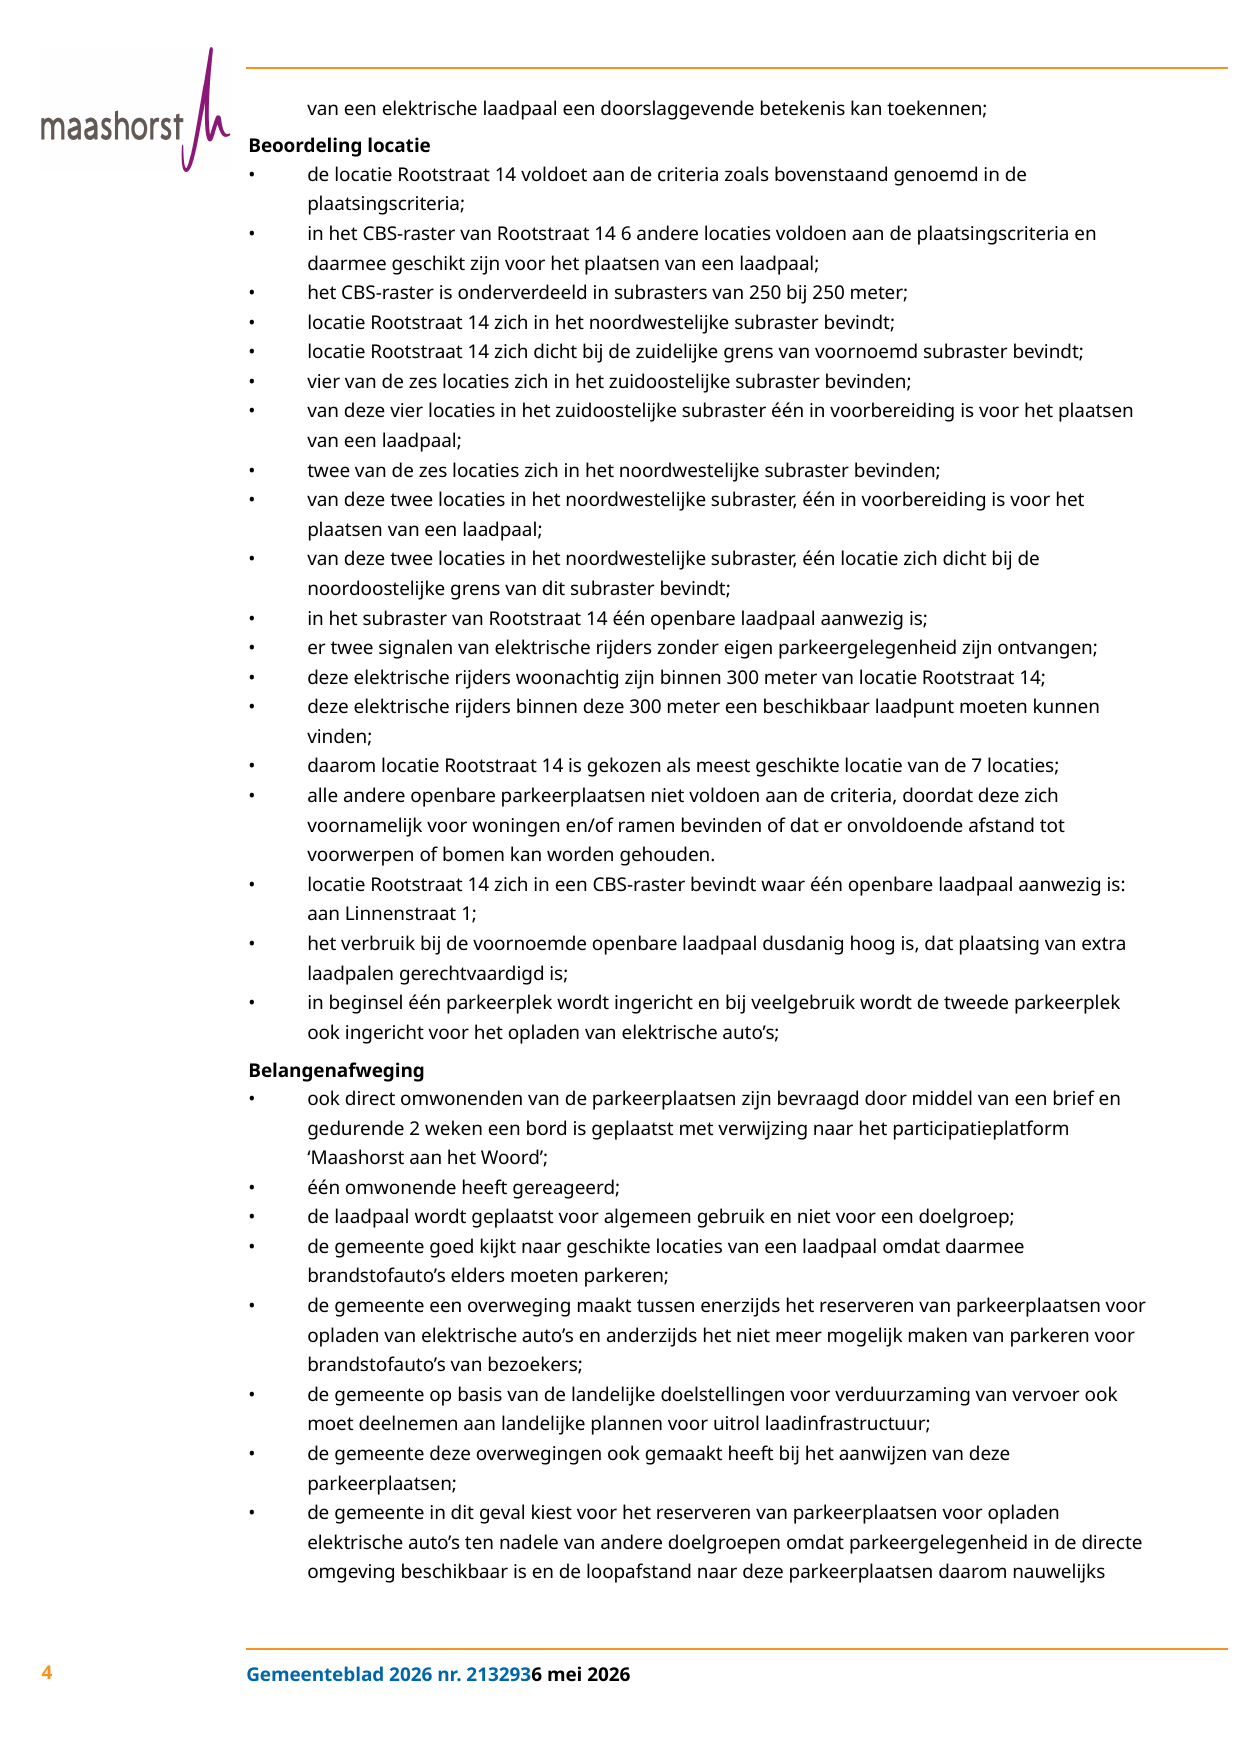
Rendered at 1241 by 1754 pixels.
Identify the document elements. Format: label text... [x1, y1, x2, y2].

list deze elektrische rijders binnen deze 300 meter een beschikbaar laadpunt moeten kunnen vinden; [248, 693, 1152, 749]
list de gemeente deze overwegingen ook gemaakt heeft bij het aanwijzen van deze parkeerplaatsen; [248, 1440, 1152, 1496]
list van een elektrische laadpaal een doorslaggevende betekenis kan toekennen; [248, 95, 1152, 121]
list in het CBS-raster van Rootstraat 14 6 andere locaties voldoen aan de plaatsingscriteria en daarmee geschikt zijn voor het plaatsen van een laadpaal; [248, 220, 1152, 276]
list locatie Rootstraat 14 zich in het noordwestelijke subraster bevindt; [248, 309, 1152, 335]
list de locatie Rootstraat 14 voldoet aan de criteria zoals bovenstaand genoemd in de plaatsingscriteria; [248, 161, 1152, 216]
list locatie Rootstraat 14 zich in een CBS-raster bevindt waar één openbare laadpaal aanwezig is: aan Linnenstraat 1; [248, 871, 1152, 926]
list de gemeente in dit geval kiest voor het reserveren van parkeerplaatsen voor opladen elektrische auto’s ten nadele van andere doelgroepen omdat parkeergelegenheid in de directe omgeving beschikbaar is en de loopafstand naar deze parkeerplaatsen daarom nauwelijks [248, 1499, 1152, 1584]
picture [41, 47, 231, 172]
list locatie Rootstraat 14 zich dicht bij de zuidelijke grens van voornoemd subraster bevindt; [248, 338, 1152, 364]
list de gemeente op basis van de landelijke doelstellingen voor verduurzaming van vervoer ook moet deelnemen aan landelijke plannen voor uitrol laadinfrastructuur; [248, 1381, 1152, 1436]
list van deze vier locaties in het zuidoostelijke subraster één in voorbereiding is voor het plaatsen van een laadpaal; [248, 398, 1152, 453]
text Belangenafweging [248, 1057, 1152, 1083]
list de laadpaal wordt geplaatst voor algemeen gebruik en niet voor een doelgroep; [248, 1203, 1152, 1229]
list het CBS-raster is onderverdeeld in subrasters van 250 bij 250 meter; [248, 279, 1152, 305]
list het verbruik bij de voornoemde openbare laadpaal dusdanig hoog is, dat plaatsing van extra laadpalen gerechtvaardigd is; [248, 930, 1152, 986]
list twee van de zes locaties zich in het noordwestelijke subraster bevinden; [248, 457, 1152, 483]
text Beoordeling locatie [248, 133, 1152, 158]
list in het subraster van Rootstraat 14 één openbare laadpaal aanwezig is; [248, 605, 1152, 631]
list alle andere openbare parkeerplaatsen niet voldoen aan de criteria, doordat deze zich voornamelijk voor woningen en/of ramen bevinden of dat er onvoldoende afstand tot voorwerpen of bomen kan worden gehouden. [248, 782, 1152, 867]
list de gemeente goed kijkt naar geschikte locaties van een laadpaal omdat daarmee brandstofauto’s elders moeten parkeren; [248, 1233, 1152, 1288]
list één omwonende heeft gereageerd; [248, 1174, 1152, 1200]
list deze elektrische rijders woonachtig zijn binnen 300 meter van locatie Rootstraat 14; [248, 664, 1152, 690]
list ook direct omwonenden van de parkeerplaatsen zijn bevraagd door middel van een brief en gedurende 2 weken een bord is geplaatst met verwijzing naar het participatieplatform ‘Maashorst aan het Woord’; [248, 1085, 1152, 1170]
list daarom locatie Rootstraat 14 is gekozen als meest geschikte locatie van de 7 locaties; [248, 753, 1152, 778]
list de gemeente een overweging maakt tussen enerzijds het reserveren van parkeerplaatsen voor opladen van elektrische auto’s en anderzijds het niet meer mogelijk maken van parkeren voor brandstofauto’s van bezoekers; [248, 1292, 1152, 1377]
list vier van de zes locaties zich in het zuidoostelijke subraster bevinden; [248, 368, 1152, 394]
list van deze twee locaties in het noordwestelijke subraster, één in voorbereiding is voor het plaatsen van een laadpaal; [248, 486, 1152, 542]
list er twee signalen van elektrische rijders zonder eigen parkeergelegenheid zijn ontvangen; [248, 634, 1152, 660]
list van deze twee locaties in het noordwestelijke subraster, één locatie zich dicht bij de noordoostelijke grens van dit subraster bevindt; [248, 546, 1152, 601]
list in beginsel één parkeerplek wordt ingericht en bij veelgebruik wordt de tweede parkeerplek ook ingericht voor het opladen van elektrische auto’s; [248, 989, 1152, 1045]
